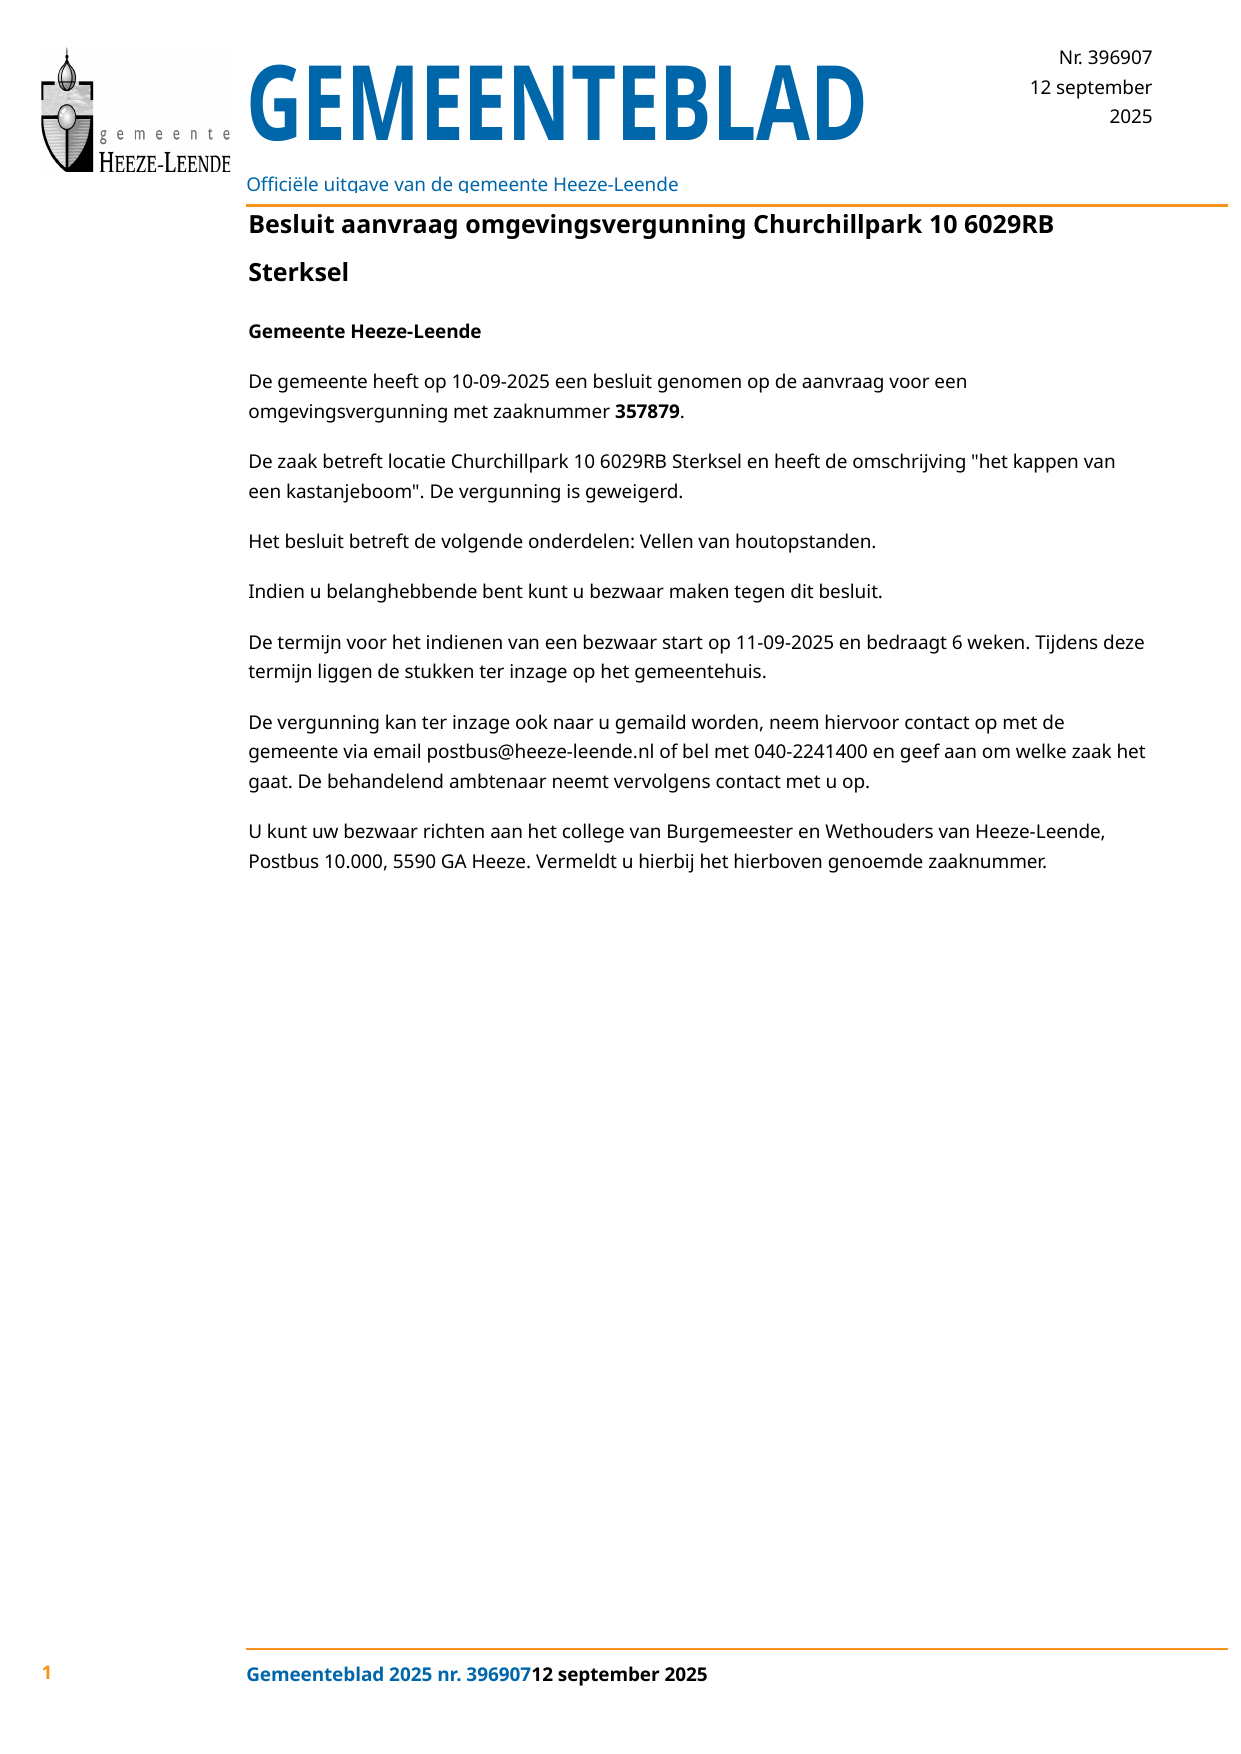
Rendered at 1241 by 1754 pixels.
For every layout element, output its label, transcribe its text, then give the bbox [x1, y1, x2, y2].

picture [41, 47, 231, 172]
text De termijn voor het indienen van een bezwaar start op 11-09-2025 en bedraagt 6 weken. Tijdens deze termijn liggen de stukken ter inzage op het gemeentehuis. [248, 629, 1152, 684]
text U kunt uw bezwaar richten aan het college van Burgemeester en Wethouders van Heeze-Leende, Postbus 10.000, 5590 GA Heeze. Vermeldt u hierbij het hierboven genoemde zaaknummer. [248, 819, 1152, 874]
text Indien u belanghebbende bent kunt u bezwaar maken tegen dit besluit. [248, 579, 1152, 604]
text Gemeente Heeze-Leende [248, 318, 1152, 344]
text Besluit aanvraag omgevingsvergunning Churchillpark 10 6029RB Sterksel [248, 207, 1152, 288]
text Het besluit betreft de volgende onderdelen: Vellen van houtopstanden. [248, 528, 1152, 554]
text De vergunning kan ter inzage ook naar u gemaild worden, neem hiervoor contact op met de gemeente via email postbus@heeze-leende.nl of bel met 040-2241400 en geef aan om welke zaak het gaat. De behandelend ambtenaar neemt vervolgens contact met u op. [248, 709, 1152, 794]
text De gemeente heeft op 10-09-2025 een besluit genomen op de aanvraag voor een omgevingsvergunning met zaaknummer 357879. [248, 368, 1152, 424]
text De zaak betreft locatie Churchillpark 10 6029RB Sterksel en heeft de omschrijving "het kappen van een kastanjeboom". De vergunning is geweigerd. [248, 448, 1152, 504]
